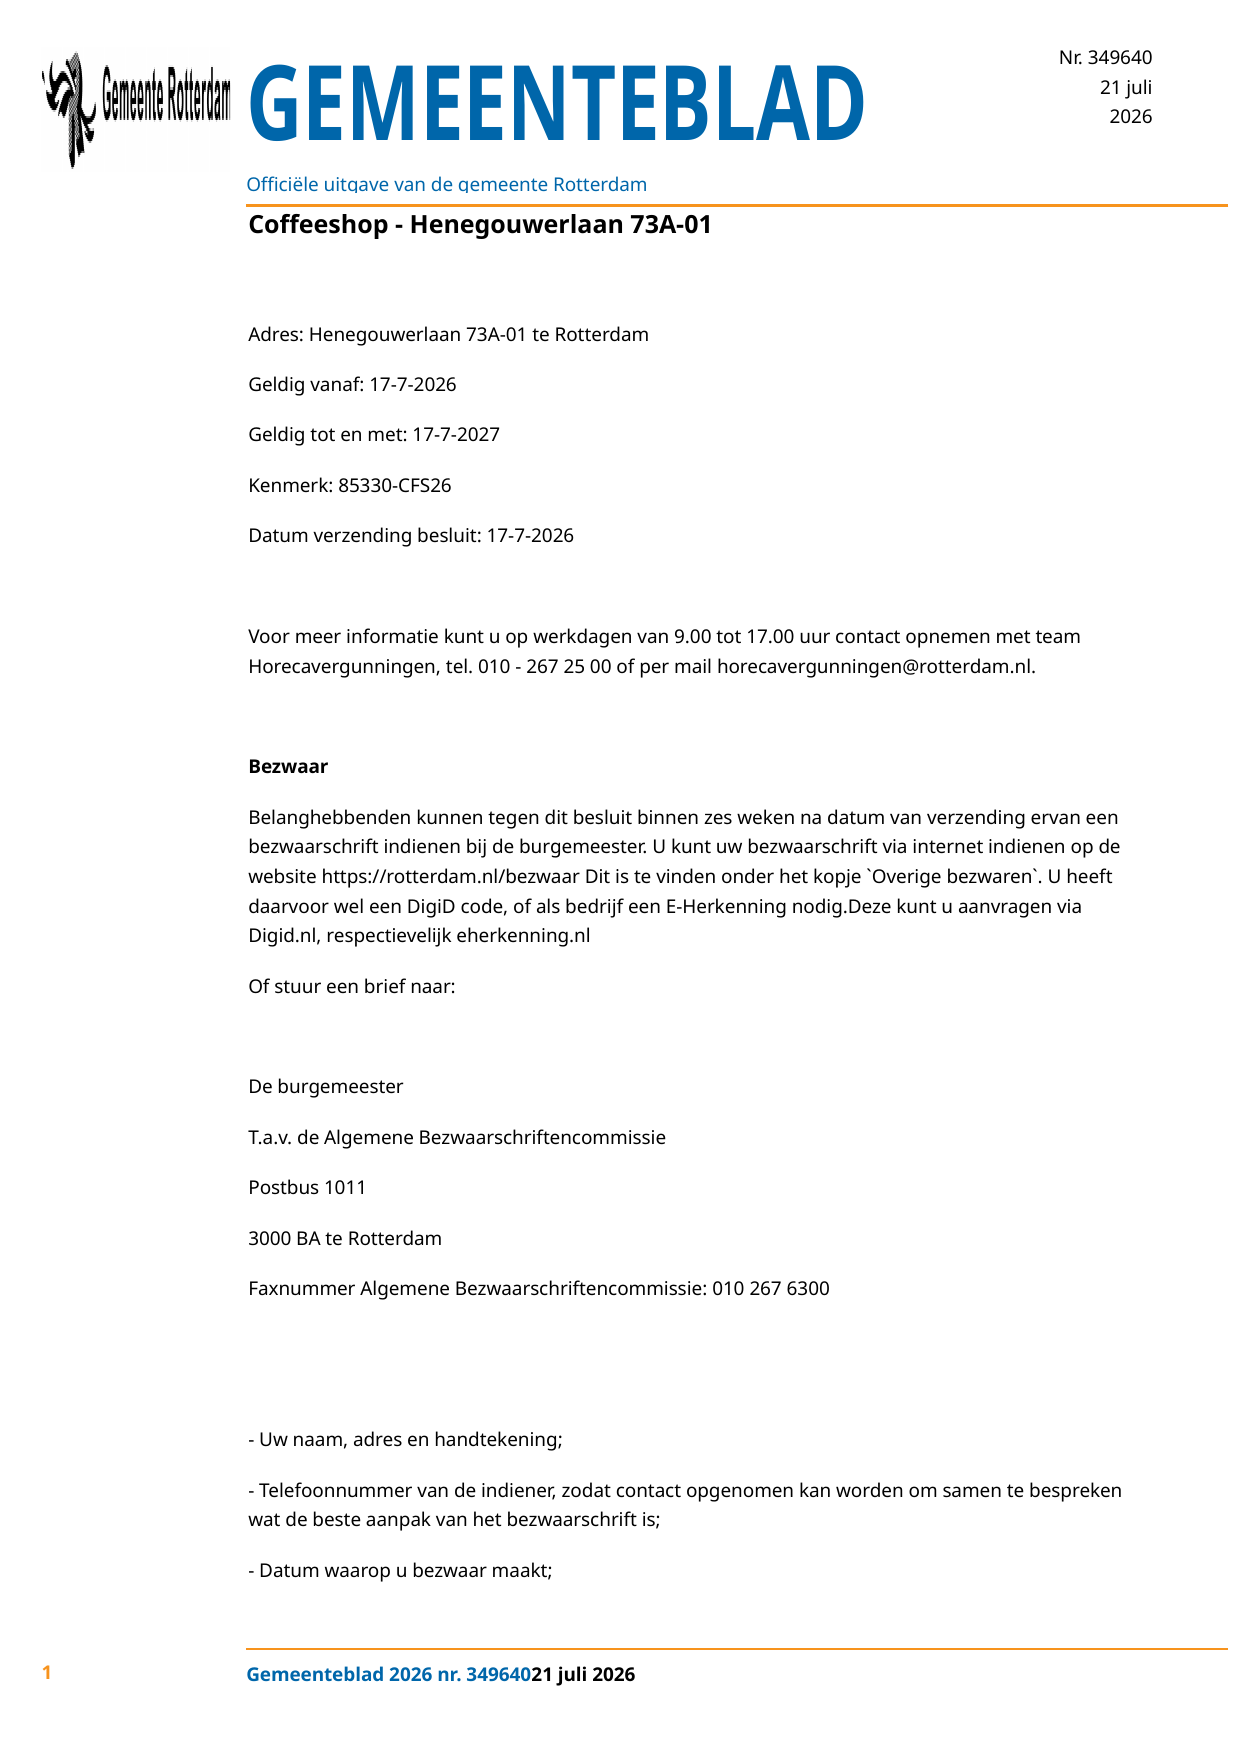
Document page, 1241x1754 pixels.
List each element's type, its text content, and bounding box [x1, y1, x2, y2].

text Voor meer informatie kunt u op werkdagen van 9.00 tot 17.00 uur contact opnemen met team Horecavergunningen, tel. 010 - 267 25 00 of per mail horecavergunningen@rotterdam.nl. [248, 623, 1152, 678]
text Datum verzending besluit: 17-7-2026 [248, 522, 1152, 548]
text Belanghebbenden kunnen tegen dit besluit binnen zes weken na datum van verzending ervan een bezwaarschrift indienen bij de burgemeester. U kunt uw bezwaarschrift via internet indienen op de website https://rotterdam.nl/bezwaar Dit is te vinden onder het kopje `Overige bezwaren`. U heeft daarvoor wel een DigiD code, of als bedrijf een E-Herkenning nodig.Deze kunt u aanvragen via Digid.nl, respectievelijk eherkenning.nl [248, 804, 1152, 948]
text Kenmerk: 85330-CFS26 [248, 472, 1152, 498]
text Postbus 1011 [248, 1174, 1152, 1200]
text De burgemeester [248, 1074, 1152, 1099]
text - Telefoonnummer van de indiener, zodat contact opgenomen kan worden om samen te bespreken wat de beste aanpak van het bezwaarschrift is; [248, 1477, 1152, 1532]
text Of stuur een brief naar: [248, 973, 1152, 998]
text Faxnummer Algemene Bezwaarschriftencommissie: 010 267 6300 [248, 1275, 1152, 1301]
text T.a.v. de Algemene Bezwaarschriftencommissie [248, 1124, 1152, 1150]
text Bezwaar [248, 754, 1152, 779]
text Geldig vanaf: 17-7-2026 [248, 371, 1152, 397]
text Geldig tot en met: 17-7-2027 [248, 422, 1152, 447]
text Adres: Henegouwerlaan 73A-01 te Rotterdam [248, 321, 1152, 346]
text 3000 BA te Rotterdam [248, 1225, 1152, 1251]
text - Datum waarop u bezwaar maakt; [248, 1557, 1152, 1583]
picture [41, 47, 231, 172]
text Coffeeshop - Henegouwerlaan 73A-01 [248, 207, 1152, 241]
text - Uw naam, adres en handtekening; [248, 1427, 1152, 1452]
